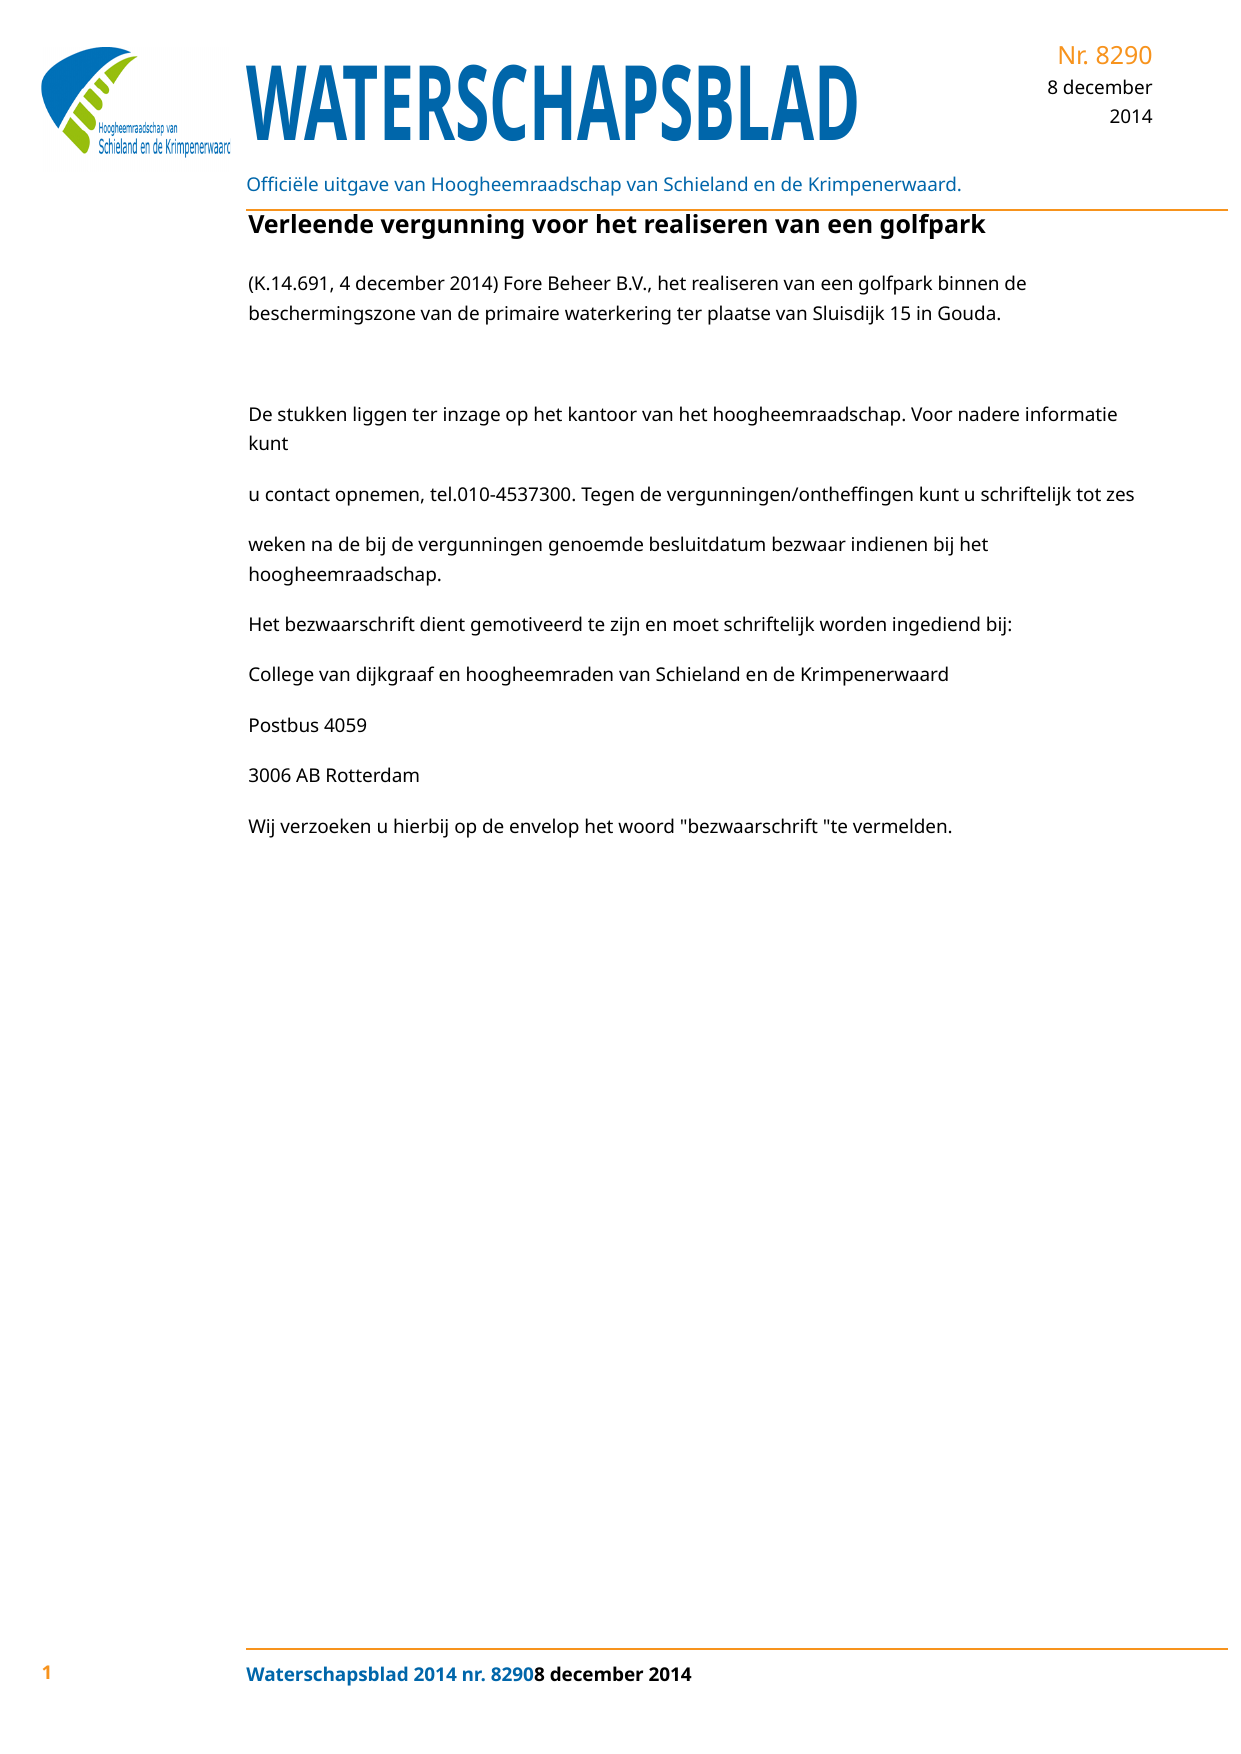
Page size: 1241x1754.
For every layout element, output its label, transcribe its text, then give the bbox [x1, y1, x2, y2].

text (K.14.691, 4 december 2014) Fore Beheer B.V., het realiseren van een golfpark binnen de beschermingszone van de primaire waterkering ter plaatse van Sluisdijk 15 in Gouda. [248, 270, 1152, 326]
text 3006 AB Rotterdam [248, 762, 1152, 788]
text Het bezwaarschrift dient gemotiveerd te zijn en moet schriftelijk worden ingediend bij: [248, 611, 1152, 637]
text Verleende vergunning voor het realiseren van een golfpark [248, 211, 1152, 241]
text weken na de bij de vergunningen genoemde besluitdatum bezwaar indienen bij het hoogheemraadschap. [248, 531, 1152, 586]
text u contact opnemen, tel.010-4537300. Tegen de vergunningen/ontheffingen kunt u schriftelijk tot zes [248, 481, 1152, 506]
text Postbus 4059 [248, 712, 1152, 738]
text De stukken liggen ter inzage op het kantoor van het hoogheemraadschap. Voor nadere informatie kunt [248, 401, 1152, 456]
text College van dijkgraaf en hoogheemraden van Schieland en de Krimpenerwaard [248, 662, 1152, 687]
text Wij verzoeken u hierbij op de envelop het woord "bezwaarschrift "te vermelden. [248, 813, 1152, 838]
picture [41, 47, 231, 172]
